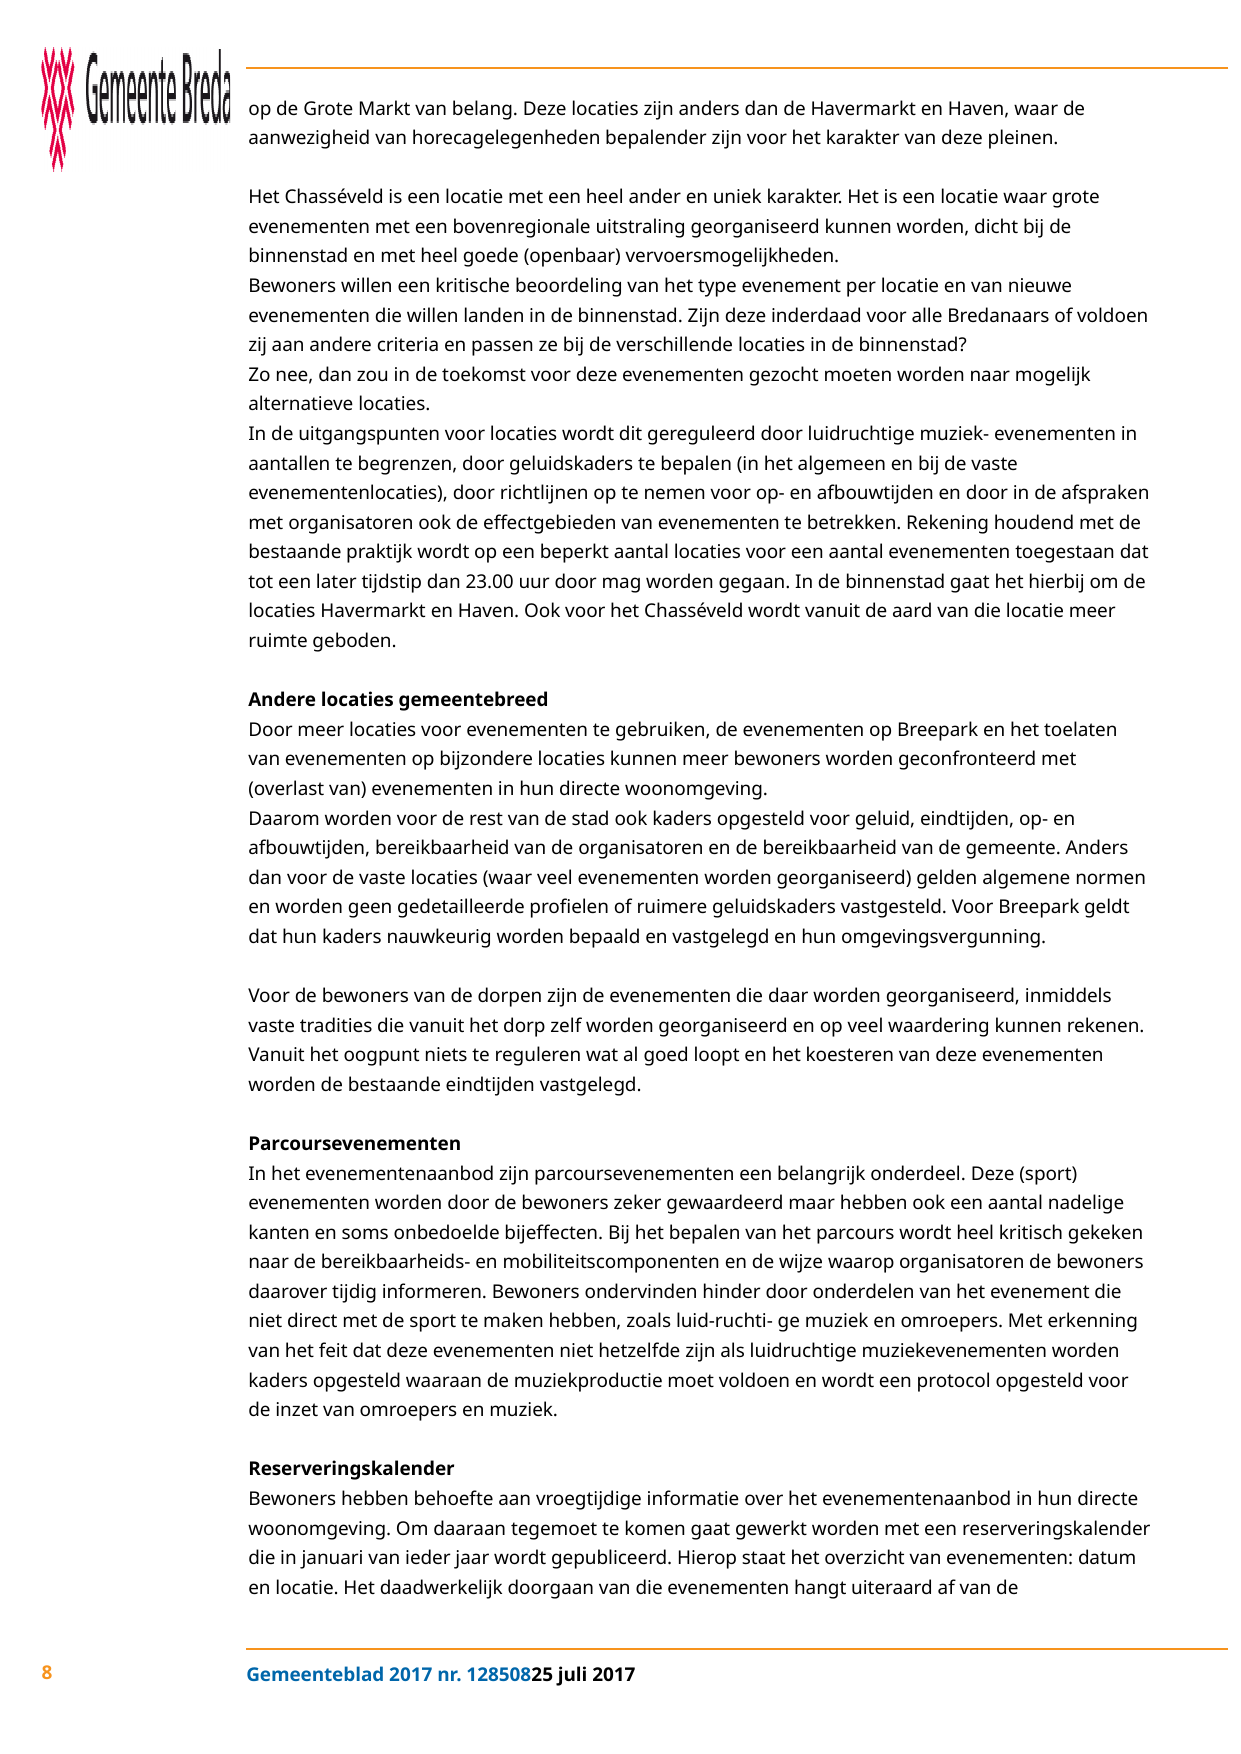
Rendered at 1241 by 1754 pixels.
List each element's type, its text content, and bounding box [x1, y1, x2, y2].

text In de uitgangspunten voor locaties wordt dit gereguleerd door luidruchtige muziek- evenementen in aantallen te begrenzen, door geluidskaders te bepalen (in het algemeen en bij de vaste evenementenlocaties), door richtlijnen op te nemen voor op- en afbouwtijden en door in de afspraken met organisatoren ook de effectgebieden van evenementen te betrekken. Rekening houdend met de bestaande praktijk wordt op een beperkt aantal locaties voor een aantal evenementen toegestaan dat tot een later tijdstip dan 23.00 uur door mag worden gegaan. In de binnenstad gaat het hierbij om de locaties Havermarkt en Haven. Ook voor het Chasséveld wordt vanuit de aard van die locatie meer ruimte geboden. [248, 420, 1152, 653]
text Parcoursevenementen [248, 1130, 1152, 1156]
text op de Grote Markt van belang. Deze locaties zijn anders dan de Havermarkt en Haven, waar de aanwezigheid van horecagelegenheden bepalender zijn voor het karakter van deze pleinen. [248, 95, 1152, 150]
text Reserveringskalender [248, 1456, 1152, 1481]
text Bewoners willen een kritische beoordeling van het type evenement per locatie en van nieuwe evenementen die willen landen in de binnenstad. Zijn deze inderdaad voor alle Bredanaars of voldoen zij aan andere criteria en passen ze bij de verschillende locaties in de binnenstad? [248, 272, 1152, 357]
text Zo nee, dan zou in de toekomst voor deze evenementen gezocht moeten worden naar mogelijk alternatieve locaties. [248, 361, 1152, 416]
text Door meer locaties voor evenementen te gebruiken, de evenementen op Breepark en het toelaten van evenementen op bijzondere locaties kunnen meer bewoners worden geconfronteerd met (overlast van) evenementen in hun directe woonomgeving. [248, 716, 1152, 801]
text Het Chasséveld is een locatie met een heel ander en uniek karakter. Het is een locatie waar grote evenementen met een bovenregionale uitstraling georganiseerd kunnen worden, dicht bij de binnenstad en met heel goede (openbaar) vervoersmogelijkheden. [248, 183, 1152, 268]
text In het evenementenaanbod zijn parcoursevenementen een belangrijk onderdeel. Deze (sport) evenementen worden door de bewoners zeker gewaardeerd maar hebben ook een aantal nadelige kanten en soms onbedoelde bijeffecten. Bij het bepalen van het parcours wordt heel kritisch gekeken naar de bereikbaarheids- en mobiliteitscomponenten en de wijze waarop organisatoren de bewoners daarover tijdig informeren. Bewoners ondervinden hinder door onderdelen van het evenement die niet direct met de sport te maken hebben, zoals luid-ruchti- ge muziek en omroepers. Met erkenning van het feit dat deze evenementen niet hetzelfde zijn als luidruchtige muziekevenementen worden kaders opgesteld waaraan de muziekproductie moet voldoen en wordt een protocol opgesteld voor de inzet van omroepers en muziek. [248, 1160, 1152, 1422]
text Andere locaties gemeentebreed [248, 686, 1152, 712]
text Daarom worden voor de rest van de stad ook kaders opgesteld voor geluid, eindtijden, op- en afbouwtijden, bereikbaarheid van de organisatoren en de bereikbaarheid van de gemeente. Anders dan voor de vaste locaties (waar veel evenementen worden georganiseerd) gelden algemene normen en worden geen gedetailleerde profielen of ruimere geluidskaders vastgesteld. Voor Breepark geldt dat hun kaders nauwkeurig worden bepaald en vastgelegd en hun omgevingsvergunning. [248, 805, 1152, 949]
text Bewoners hebben behoefte aan vroegtijdige informatie over het evenementenaanbod in hun directe woonomgeving. Om daaraan tegemoet te komen gaat gewerkt worden met een reserveringskalender die in januari van ieder jaar wordt gepubliceerd. Hierop staat het overzicht van evenementen: datum en locatie. Het daadwerkelijk doorgaan van die evenementen hangt uiteraard af van de [248, 1485, 1152, 1600]
picture [41, 47, 231, 172]
text Voor de bewoners van de dorpen zijn de evenementen die daar worden georganiseerd, inmiddels vaste tradities die vanuit het dorp zelf worden georganiseerd en op veel waardering kunnen rekenen. Vanuit het oogpunt niets te reguleren wat al goed loopt en het koesteren van deze evenementen worden de bestaande eindtijden vastgelegd. [248, 982, 1152, 1097]
